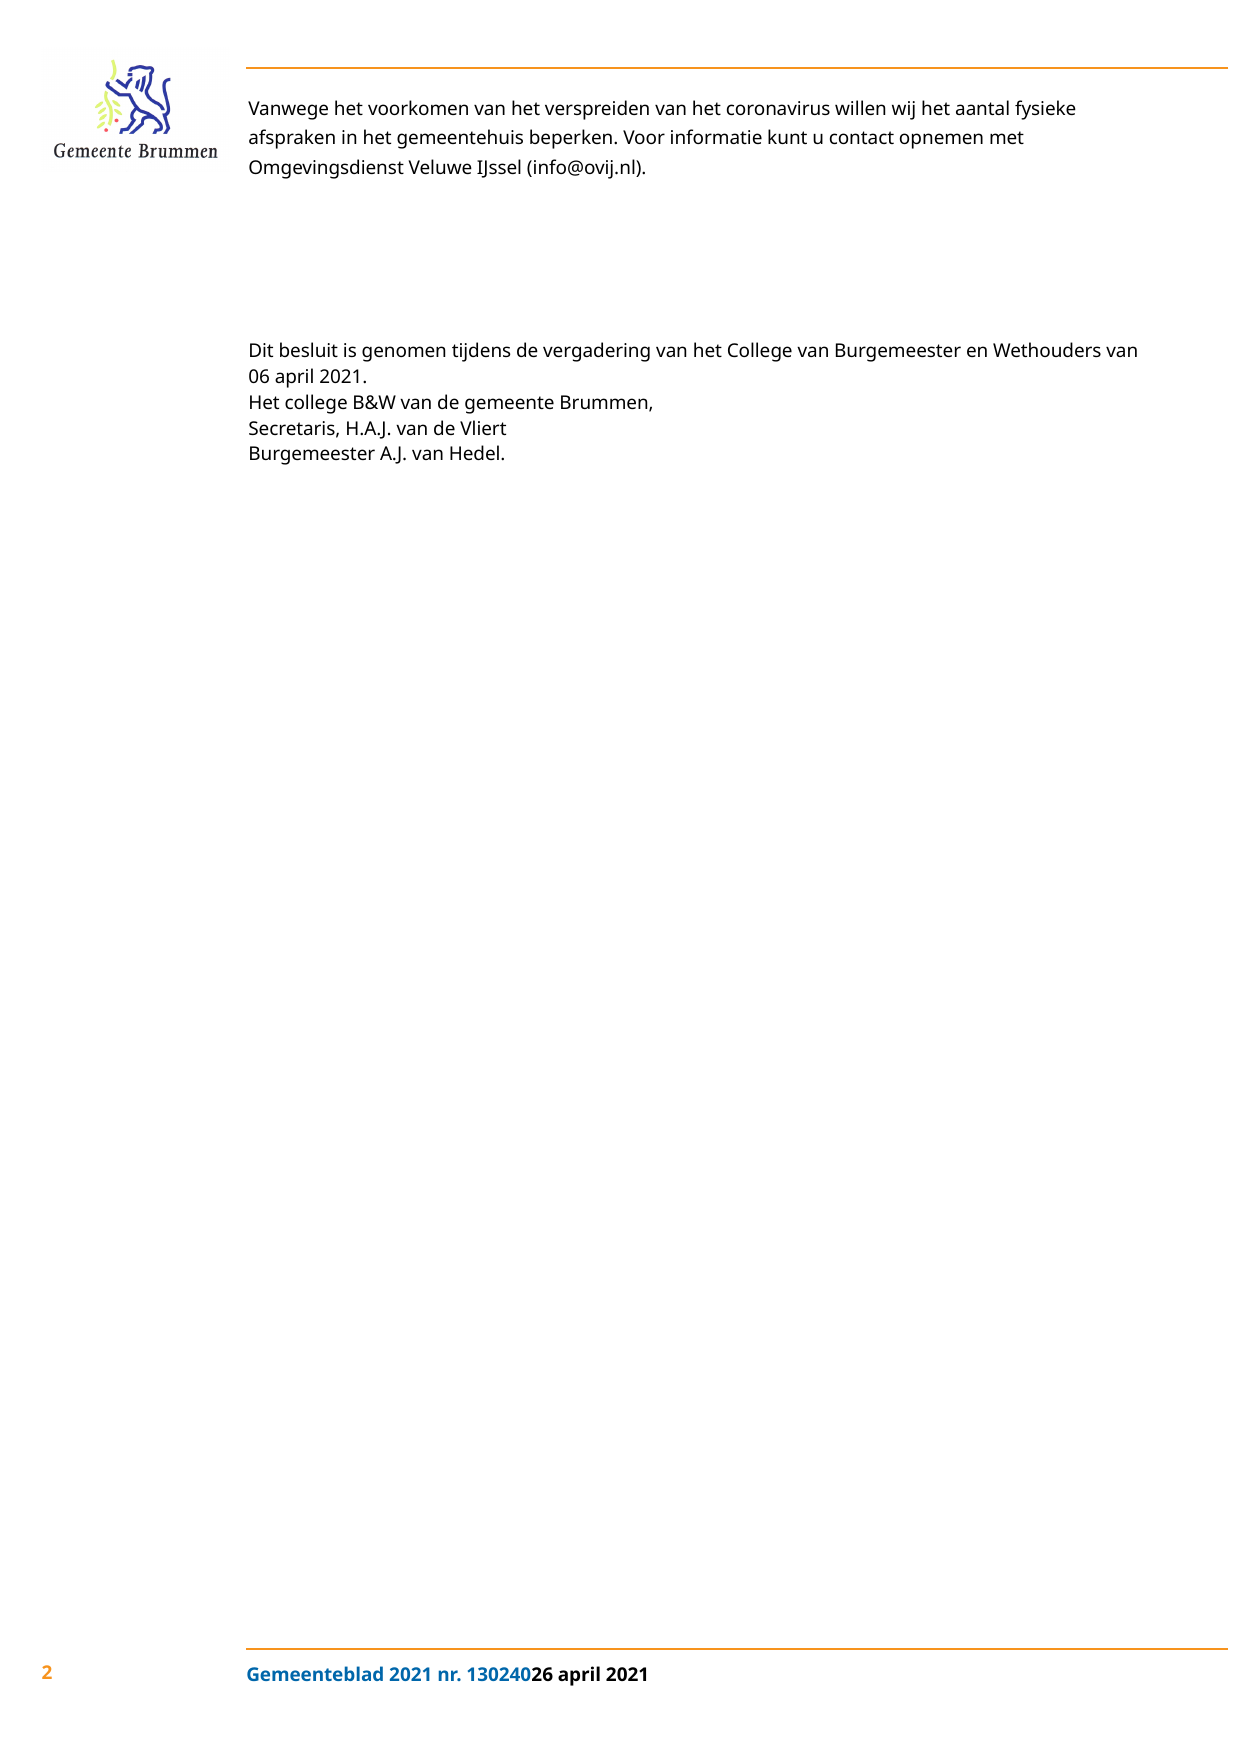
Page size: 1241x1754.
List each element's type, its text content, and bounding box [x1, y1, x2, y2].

text Secretaris, H.A.J. van de Vliert [248, 415, 1152, 441]
text Het college B&W van de gemeente Brummen, [248, 389, 1152, 415]
text Dit besluit is genomen tijdens de vergadering van het College van Burgemeester en Wethouders van 06 april 2021. [248, 338, 1152, 389]
picture [41, 47, 231, 172]
text Vanwege het voorkomen van het verspreiden van het coronavirus willen wij het aantal fysieke afspraken in het gemeentehuis beperken. Voor informatie kunt u contact opnemen met Omgevingsdienst Veluwe IJssel (info@ovij.nl). [248, 95, 1152, 180]
text Burgemeester A.J. van Hedel. [248, 441, 1152, 466]
